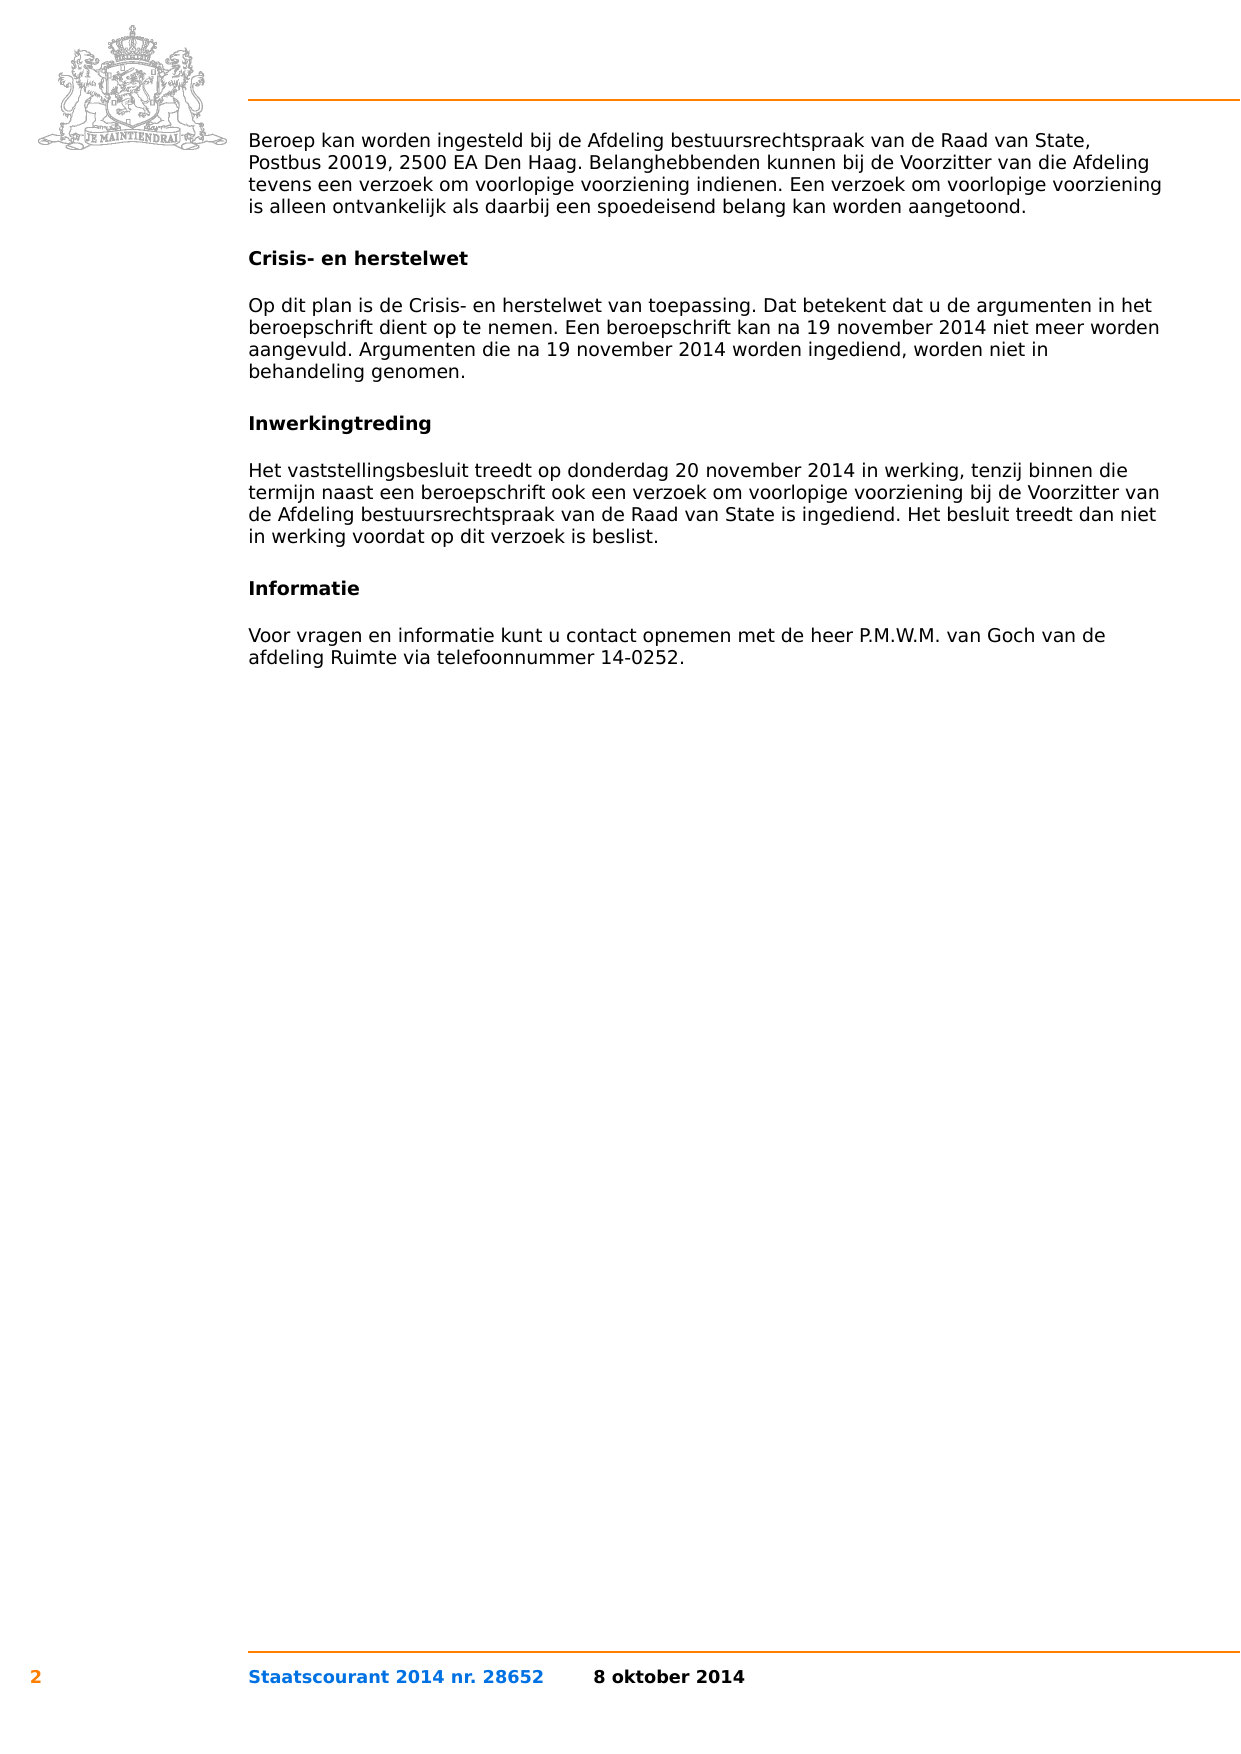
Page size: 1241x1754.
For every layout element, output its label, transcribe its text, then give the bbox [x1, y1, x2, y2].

subtitle Crisis- en herstelwet [248, 248, 1163, 270]
picture [38, 25, 227, 150]
subtitle Inwerkingtreding [248, 413, 1163, 435]
subtitle Informatie [248, 578, 1163, 599]
text Op dit plan is de Crisis- en herstelwet van toepassing. Dat betekent dat u de argumenten in het beroepschrift dient op te nemen. Een beroepschrift kan na 19 november 2014 niet meer worden aangevuld. Argumenten die na 19 november 2014 worden ingediend, worden niet in behandeling genomen. [248, 295, 1163, 383]
text Het vaststellingsbesluit treedt op donderdag 20 november 2014 in werking, tenzij binnen die termijn naast een beroepschrift ook een verzoek om voorlopige voorziening bij de Voorzitter van de Afdeling bestuursrechtspraak van de Raad van State is ingediend. Het besluit treedt dan niet in werking voordat op dit verzoek is beslist. [248, 460, 1163, 548]
text Voor vragen en informatie kunt u contact opnemen met de heer P.M.W.M. van Goch van de afdeling Ruimte via telefoonnummer 14-0252. [248, 624, 1163, 668]
text Beroep kan worden ingesteld bij de Afdeling bestuursrechtspraak van de Raad van State, Postbus 20019, 2500 EA Den Haag. Belanghebbenden kunnen bij de Voorzitter van die Afdeling tevens een verzoek om voorlopige voorziening indienen. Een verzoek om voorlopige voorziening is alleen ontvankelijk als daarbij een spoedeisend belang kan worden aangetoond. [248, 130, 1163, 218]
